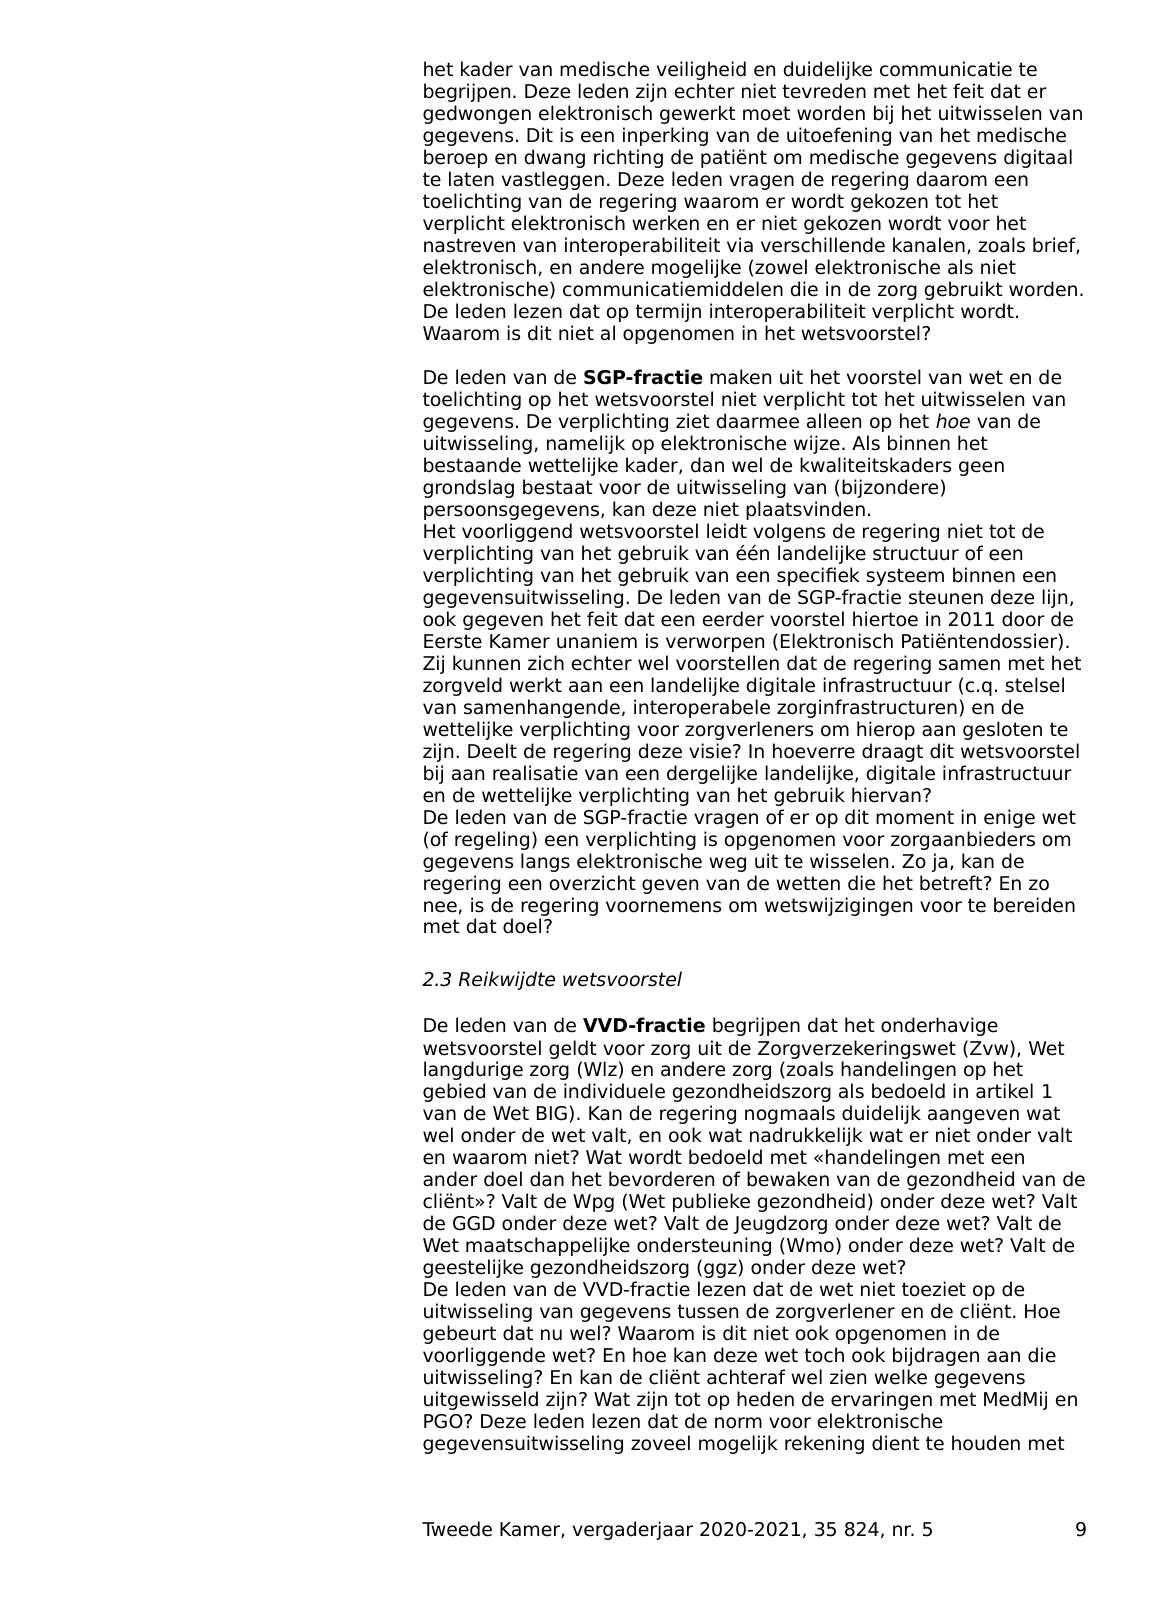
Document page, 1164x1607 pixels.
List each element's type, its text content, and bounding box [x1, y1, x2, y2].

text De leden van de SGP-fractie vragen of er op dit moment in enige wet (of regeling) een verplichting is opgenomen voor zorgaanbieders om gegevens langs elektronische weg uit te wisselen. Zo ja, kan de regering een overzicht geven van de wetten die het betreft? En zo nee, is de regering voornemens om wetswijzigingen voor te bereiden met dat doel? [422, 807, 1087, 938]
text De leden van de SGP-fractie maken uit het voorstel van wet en de toelichting op het wetsvoorstel niet verplicht tot het uitwisselen van gegevens. De verplichting ziet daarmee alleen op het hoe van de uitwisseling, namelijk op elektronische wijze. Als binnen het bestaande wettelijke kader, dan wel de kwaliteitskaders geen grondslag bestaat voor de uitwisseling van (bijzondere) persoonsgegevens, kan deze niet plaatsvinden. [422, 367, 1087, 521]
text Het voorliggend wetsvoorstel leidt volgens de regering niet tot de verplichting van het gebruik van één landelijke structuur of een verplichting van het gebruik van een specifiek systeem binnen een gegevensuitwisseling. De leden van de SGP-fractie steunen deze lijn, ook gegeven het feit dat een eerder voorstel hiertoe in 2011 door de Eerste Kamer unaniem is verworpen (Elektronisch Patiëntendossier). Zij kunnen zich echter wel voorstellen dat de regering samen met het zorgveld werkt aan een landelijke digitale infrastructuur (c.q. stelsel van samenhangende, interoperabele zorginfrastructuren) en de wettelijke verplichting voor zorgverleners om hierop aan gesloten te zijn. Deelt de regering deze visie? In hoeverre draagt dit wetsvoorstel bij aan realisatie van een dergelijke landelijke, digitale infrastructuur en de wettelijke verplichting van het gebruik hiervan? [422, 521, 1087, 807]
text het kader van medische veiligheid en duidelijke communicatie te begrijpen. Deze leden zijn echter niet tevreden met het feit dat er gedwongen elektronisch gewerkt moet worden bij het uitwisselen van gegevens. Dit is een inperking van de uitoefening van het medische beroep en dwang richting de patiënt om medische gegevens digitaal te laten vastleggen. Deze leden vragen de regering daarom een toelichting van de regering waarom er wordt gekozen tot het verplicht elektronisch werken en er niet gekozen wordt voor het nastreven van interoperabiliteit via verschillende kanalen, zoals brief, elektronisch, en andere mogelijke (zowel elektronische als niet elektronische) communicatiemiddelen die in de zorg gebruikt worden. De leden lezen dat op termijn interoperabiliteit verplicht wordt. Waarom is dit niet al opgenomen in het wetsvoorstel? [422, 59, 1087, 345]
text De leden van de VVD-fractie begrijpen dat het onderhavige wetsvoorstel geldt voor zorg uit de Zorgverzekeringswet (Zvw), Wet langdurige zorg (Wlz) en andere zorg (zoals handelingen op het gebied van de individuele gezondheidszorg als bedoeld in artikel 1 van de Wet BIG). Kan de regering nogmaals duidelijk aangeven wat wel onder de wet valt, en ook wat nadrukkelijk wat er niet onder valt en waarom niet? Wat wordt bedoeld met «handelingen met een ander doel dan het bevorderen of bewaken van de gezondheid van de cliënt»? Valt de Wpg (Wet publieke gezondheid) onder deze wet? Valt de GGD onder deze wet? Valt de Jeugdzorg onder deze wet? Valt de Wet maatschappelijke ondersteuning (Wmo) onder deze wet? Valt de geestelijke gezondheidszorg (ggz) onder deze wet? [422, 1015, 1087, 1279]
subtitle 2.3 Reikwijdte wetsvoorstel [422, 968, 1087, 990]
text De leden van de VVD-fractie lezen dat de wet niet toeziet op de uitwisseling van gegevens tussen de zorgverlener en de cliënt. Hoe gebeurt dat nu wel? Waarom is dit niet ook opgenomen in de voorliggende wet? En hoe kan deze wet toch ook bijdragen aan die uitwisseling? En kan de cliënt achteraf wel zien welke gegevens uitgewisseld zijn? Wat zijn tot op heden de ervaringen met MedMij en PGO? Deze leden lezen dat de norm voor elektronische gegevensuitwisseling zoveel mogelijk rekening dient te houden met [422, 1279, 1087, 1455]
